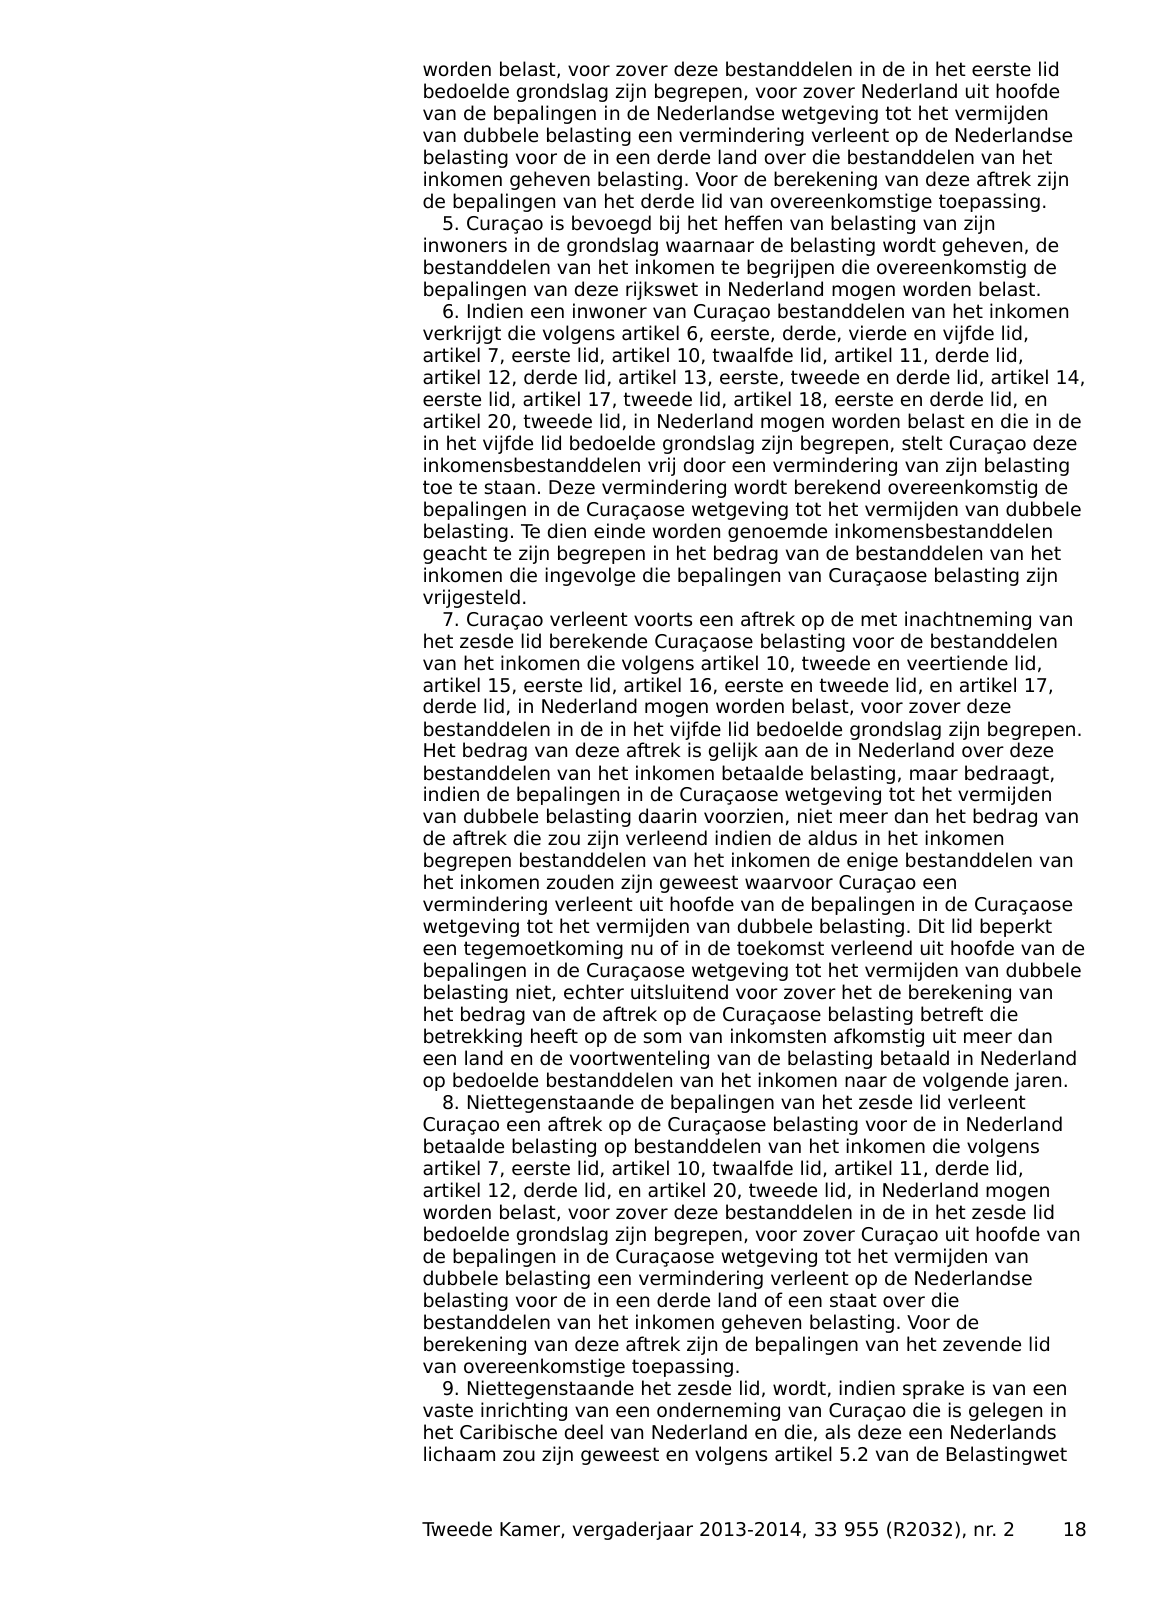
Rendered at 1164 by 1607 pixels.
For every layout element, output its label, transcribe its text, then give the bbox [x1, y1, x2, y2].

text 5. Curaçao is bevoegd bij het heffen van belasting van zijn inwoners in de grondslag waarnaar de belasting wordt geheven, de bestanddelen van het inkomen te begrijpen die overeenkomstig de bepalingen van deze rijkswet in Nederland mogen worden belast. [422, 213, 1087, 301]
text 8. Niettegenstaande de bepalingen van het zesde lid verleent Curaçao een aftrek op de Curaçaose belasting voor de in Nederland betaalde belasting op bestanddelen van het inkomen die volgens artikel 7, eerste lid, artikel 10, twaalfde lid, artikel 11, derde lid, artikel 12, derde lid, en artikel 20, tweede lid, in Nederland mogen worden belast, voor zover deze bestanddelen in de in het zesde lid bedoelde grondslag zijn begrepen, voor zover Curaçao uit hoofde van de bepalingen in de Curaçaose wetgeving tot het vermijden van dubbele belasting een vermindering verleent op de Nederlandse belasting voor de in een derde land of een staat over die bestanddelen van het inkomen geheven belasting. Voor de berekening van deze aftrek zijn de bepalingen van het zevende lid van overeenkomstige toepassing. [422, 1092, 1087, 1378]
text 7. Curaçao verleent voorts een aftrek op de met inachtneming van het zesde lid berekende Curaçaose belasting voor de bestanddelen van het inkomen die volgens artikel 10, tweede en veertiende lid, artikel 15, eerste lid, artikel 16, eerste en tweede lid, en artikel 17, derde lid, in Nederland mogen worden belast, voor zover deze bestanddelen in de in het vijfde lid bedoelde grondslag zijn begrepen. Het bedrag van deze aftrek is gelijk aan de in Nederland over deze bestanddelen van het inkomen betaalde belasting, maar bedraagt, indien de bepalingen in de Curaçaose wetgeving tot het vermijden van dubbele belasting daarin voorzien, niet meer dan het bedrag van de aftrek die zou zijn verleend indien de aldus in het inkomen begrepen bestanddelen van het inkomen de enige bestanddelen van het inkomen zouden zijn geweest waarvoor Curaçao een vermindering verleent uit hoofde van de bepalingen in de Curaçaose wetgeving tot het vermijden van dubbele belasting. Dit lid beperkt een tegemoetkoming nu of in de toekomst verleend uit hoofde van de bepalingen in de Curaçaose wetgeving tot het vermijden van dubbele belasting niet, echter uitsluitend voor zover het de berekening van het bedrag van de aftrek op de Curaçaose belasting betreft die betrekking heeft op de som van inkomsten afkomstig uit meer dan een land en de voortwenteling van de belasting betaald in Nederland op bedoelde bestanddelen van het inkomen naar de volgende jaren. [422, 608, 1087, 1092]
text worden belast, voor zover deze bestanddelen in de in het eerste lid bedoelde grondslag zijn begrepen, voor zover Nederland uit hoofde van de bepalingen in de Nederlandse wetgeving tot het vermijden van dubbele belasting een vermindering verleent op de Nederlandse belasting voor de in een derde land over die bestanddelen van het inkomen geheven belasting. Voor de berekening van deze aftrek zijn de bepalingen van het derde lid van overeenkomstige toepassing. [422, 59, 1087, 213]
text 9. Niettegenstaande het zesde lid, wordt, indien sprake is van een vaste inrichting van een onderneming van Curaçao die is gelegen in het Caribische deel van Nederland en die, als deze een Nederlands lichaam zou zijn geweest en volgens artikel 5.2 van de Belastingwet [422, 1378, 1087, 1466]
text 6. Indien een inwoner van Curaçao bestanddelen van het inkomen verkrijgt die volgens artikel 6, eerste, derde, vierde en vijfde lid, artikel 7, eerste lid, artikel 10, twaalfde lid, artikel 11, derde lid, artikel 12, derde lid, artikel 13, eerste, tweede en derde lid, artikel 14, eerste lid, artikel 17, tweede lid, artikel 18, eerste en derde lid, en artikel 20, tweede lid, in Nederland mogen worden belast en die in de in het vijfde lid bedoelde grondslag zijn begrepen, stelt Curaçao deze inkomensbestanddelen vrij door een vermindering van zijn belasting toe te staan. Deze vermindering wordt berekend overeenkomstig de bepalingen in de Curaçaose wetgeving tot het vermijden van dubbele belasting. Te dien einde worden genoemde inkomensbestanddelen geacht te zijn begrepen in het bedrag van de bestanddelen van het inkomen die ingevolge die bepalingen van Curaçaose belasting zijn vrijgesteld. [422, 301, 1087, 608]
